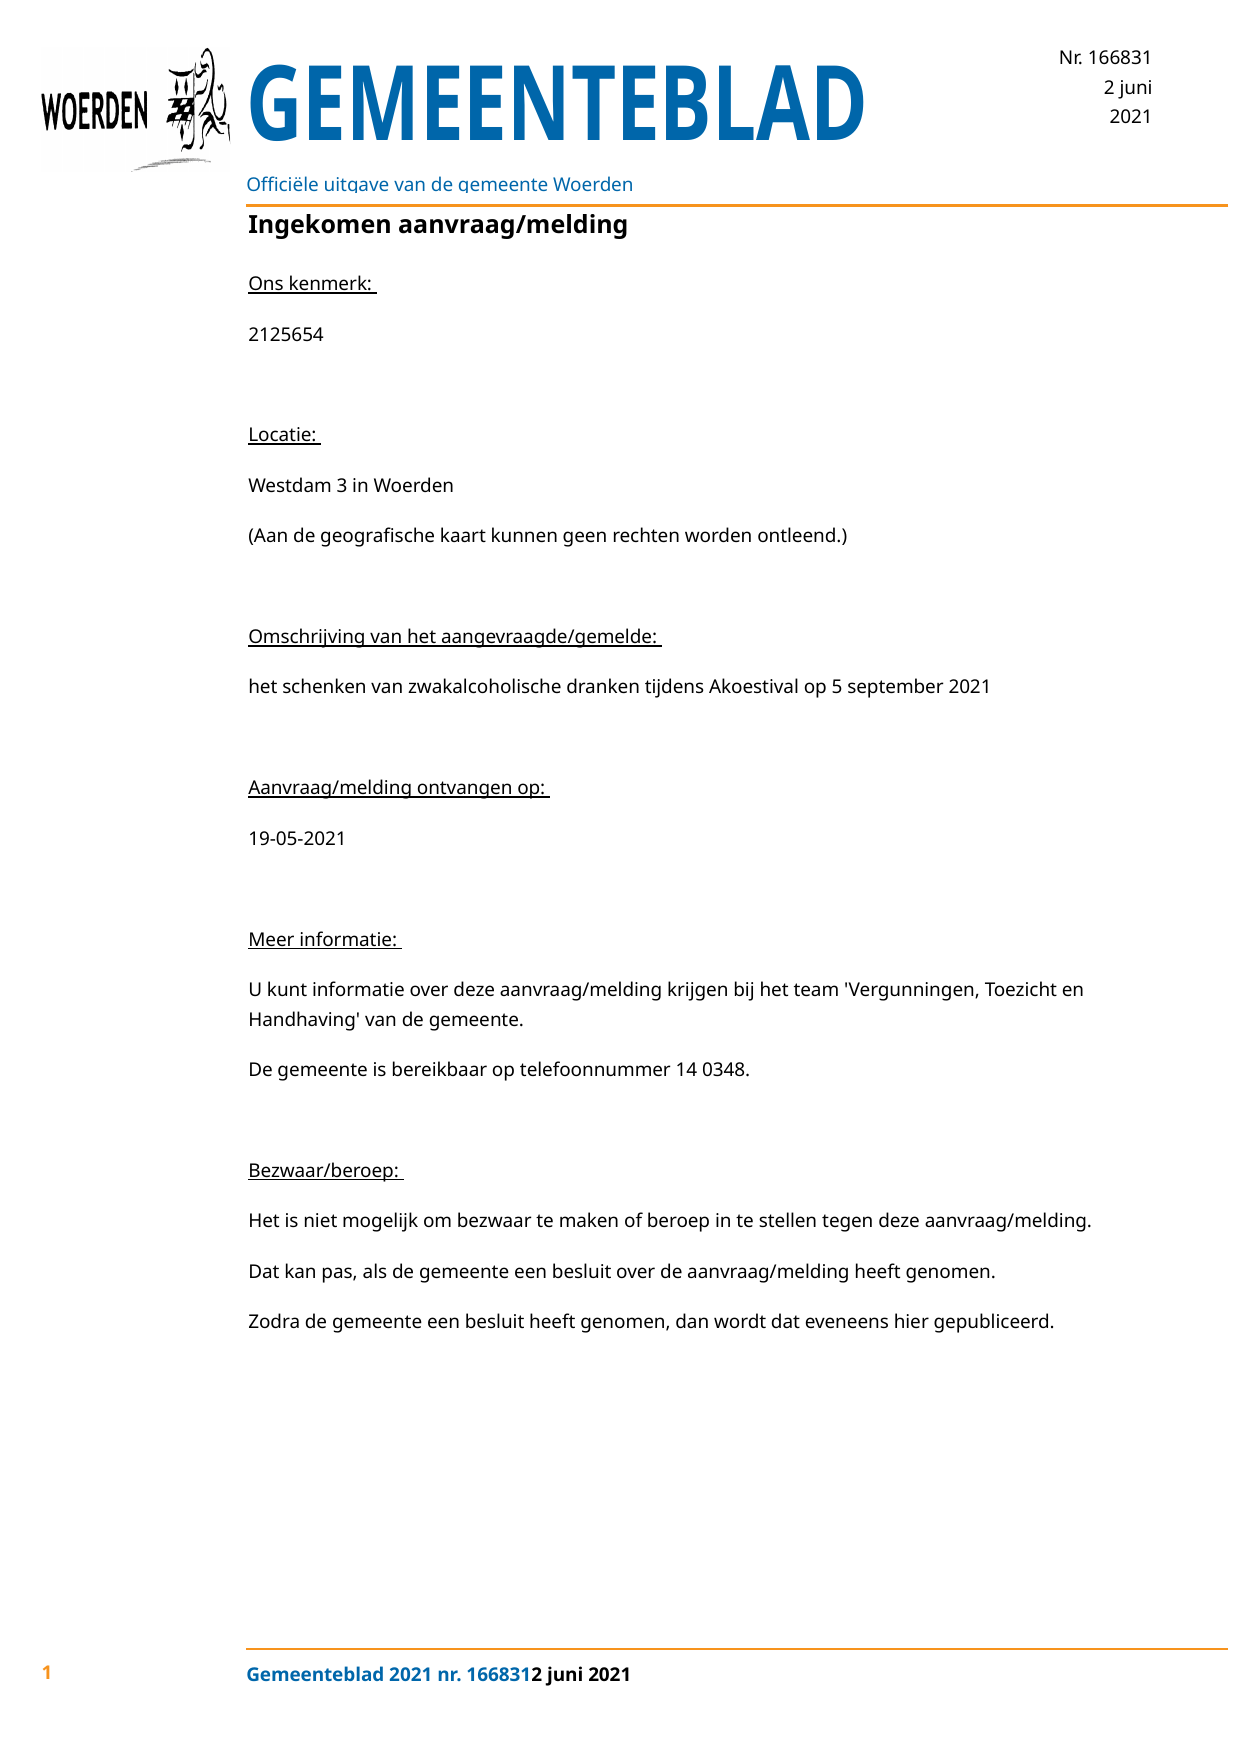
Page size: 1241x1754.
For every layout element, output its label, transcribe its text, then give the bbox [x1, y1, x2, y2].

text Het is niet mogelijk om bezwaar te maken of beroep in te stellen tegen deze aanvraag/melding. [248, 1207, 1152, 1233]
text Aanvraag/melding ontvangen op: [248, 774, 1152, 800]
picture [41, 47, 231, 172]
text 2125654 [248, 321, 1152, 346]
text Ingekomen aanvraag/melding [248, 207, 1152, 241]
text Bezwaar/beroep: [248, 1157, 1152, 1183]
text Ons kenmerk: [248, 270, 1152, 296]
text 19-05-2021 [248, 825, 1152, 851]
text Zodra de gemeente een besluit heeft genomen, dan wordt dat eveneens hier gepubliceerd. [248, 1308, 1152, 1334]
text Meer informatie: [248, 926, 1152, 951]
text U kunt informatie over deze aanvraag/melding krijgen bij het team 'Vergunningen, Toezicht en Handhaving' van de gemeente. [248, 976, 1152, 1031]
text het schenken van zwakalcoholische dranken tijdens Akoestival op 5 september 2021 [248, 674, 1152, 699]
text Westdam 3 in Woerden [248, 472, 1152, 498]
text (Aan de geografische kaart kunnen geen rechten worden ontleend.) [248, 522, 1152, 548]
text Locatie: [248, 422, 1152, 447]
text Omschrijving van het aangevraagde/gemelde: [248, 623, 1152, 649]
text Dat kan pas, als de gemeente een besluit over de aanvraag/melding heeft genomen. [248, 1258, 1152, 1283]
text De gemeente is bereikbaar op telefoonnummer 14 0348. [248, 1056, 1152, 1082]
